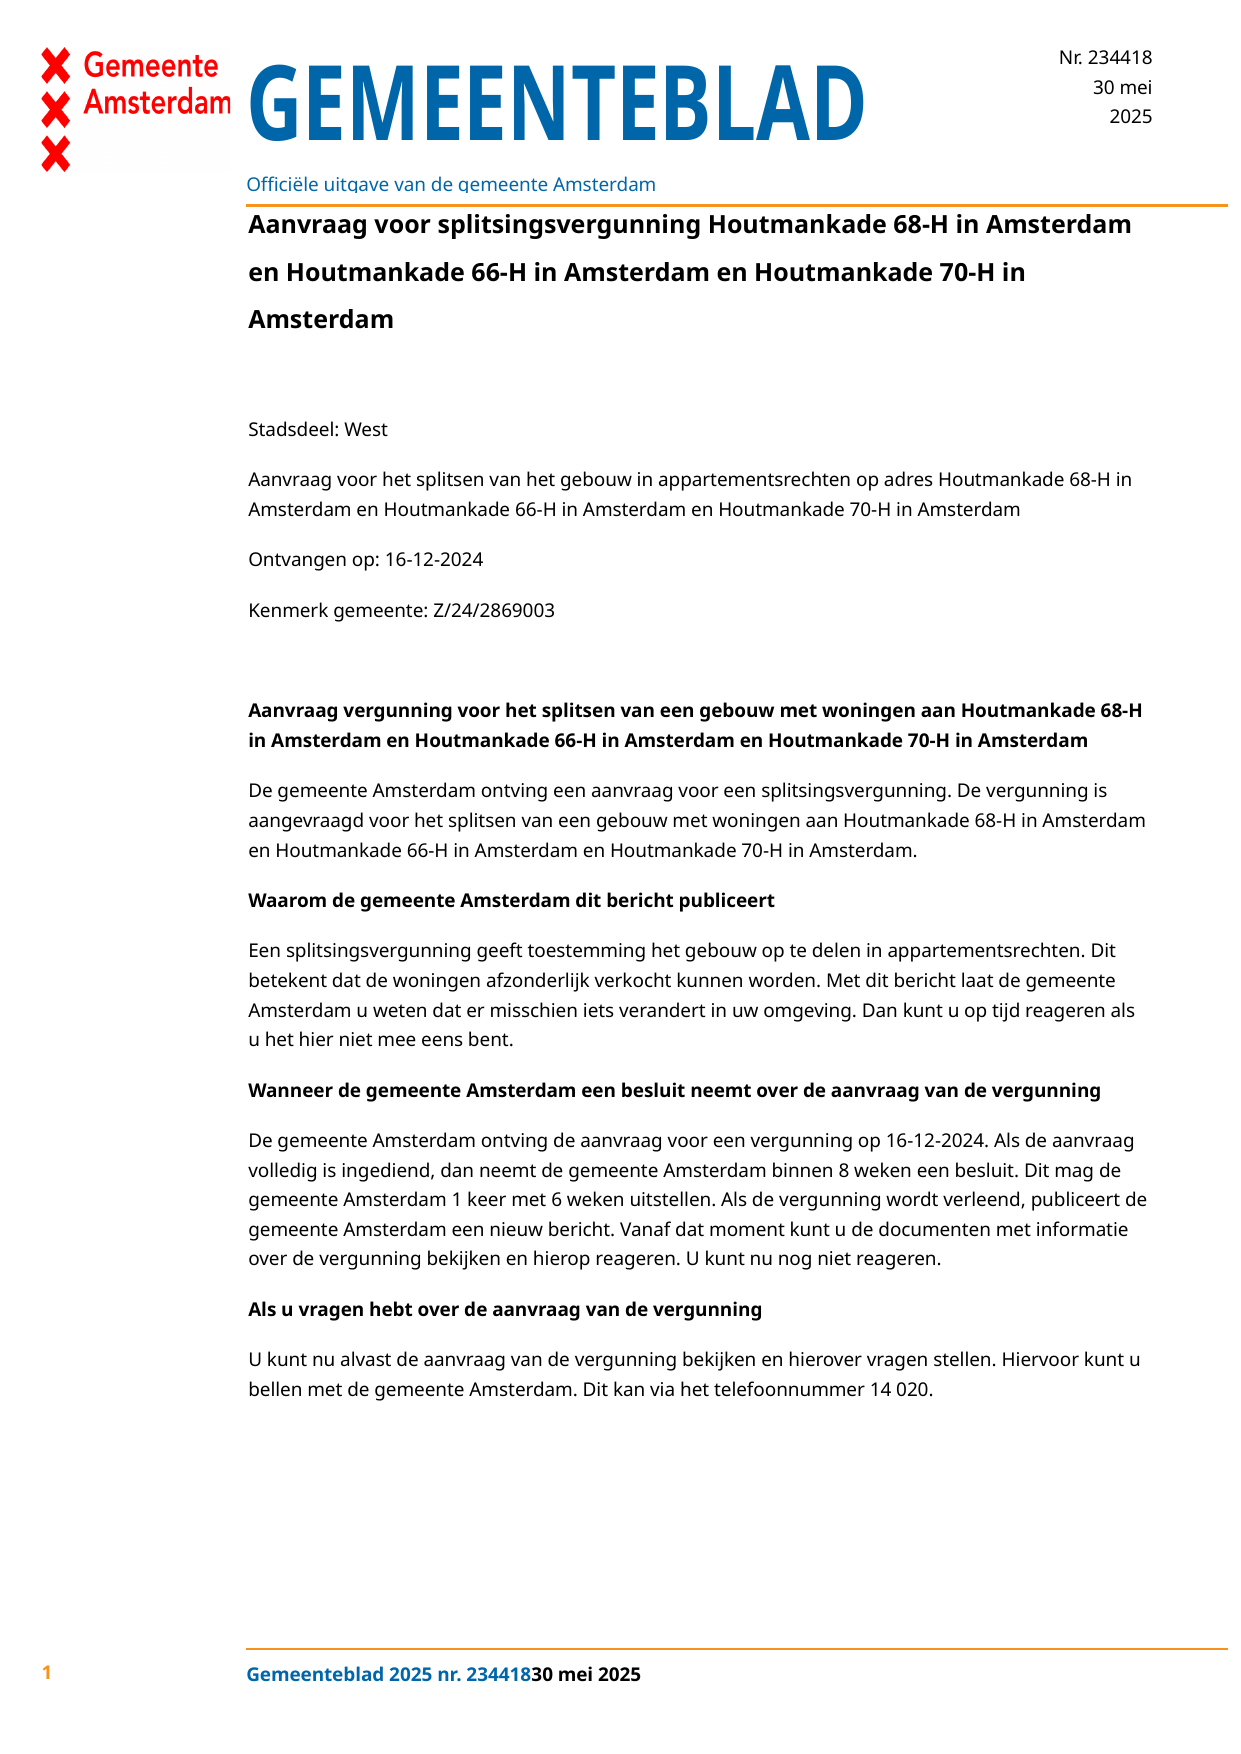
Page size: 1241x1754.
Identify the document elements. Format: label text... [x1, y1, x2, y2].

text Stadsdeel: West [248, 416, 1152, 442]
text Waarom de gemeente Amsterdam dit bericht publiceert [248, 887, 1152, 913]
text De gemeente Amsterdam ontving de aanvraag voor een vergunning op 16-12-2024. Als de aanvraag volledig is ingediend, dan neemt de gemeente Amsterdam binnen 8 weken een besluit. Dit mag de gemeente Amsterdam 1 keer met 6 weken uitstellen. Als de vergunning wordt verleend, publiceert de gemeente Amsterdam een nieuw bericht. Vanaf dat moment kunt u de documenten met informatie over de vergunning bekijken en hierop reageren. U kunt nu nog niet reageren. [248, 1127, 1152, 1271]
text Ontvangen op: 16-12-2024 [248, 546, 1152, 572]
text Kenmerk gemeente: Z/24/2869003 [248, 597, 1152, 622]
text Aanvraag voor splitsingsvergunning Houtmankade 68-H in Amsterdam en Houtmankade 66-H in Amsterdam en Houtmankade 70-H in Amsterdam [248, 207, 1152, 336]
text Een splitsingsvergunning geeft toestemming het gebouw op te delen in appartementsrechten. Dit betekent dat de woningen afzonderlijk verkocht kunnen worden. Met dit bericht laat de gemeente Amsterdam u weten dat er misschien iets verandert in uw omgeving. Dan kunt u op tijd reageren als u het hier niet mee eens bent. [248, 938, 1152, 1052]
text Als u vragen hebt over de aanvraag van de vergunning [248, 1296, 1152, 1322]
text Aanvraag vergunning voor het splitsen van een gebouw met woningen aan Houtmankade 68-H in Amsterdam en Houtmankade 66-H in Amsterdam en Houtmankade 70-H in Amsterdam [248, 698, 1152, 753]
text U kunt nu alvast de aanvraag van de vergunning bekijken en hierover vragen stellen. Hiervoor kunt u bellen met de gemeente Amsterdam. Dit kan via het telefoonnummer 14 020. [248, 1346, 1152, 1402]
picture [41, 47, 231, 172]
text De gemeente Amsterdam ontving een aanvraag voor een splitsingsvergunning. De vergunning is aangevraagd voor het splitsen van een gebouw met woningen aan Houtmankade 68-H in Amsterdam en Houtmankade 66-H in Amsterdam en Houtmankade 70-H in Amsterdam. [248, 778, 1152, 862]
text Wanneer de gemeente Amsterdam een besluit neemt over de aanvraag van de vergunning [248, 1077, 1152, 1102]
text Aanvraag voor het splitsen van het gebouw in appartementsrechten op adres Houtmankade 68-H in Amsterdam en Houtmankade 66-H in Amsterdam en Houtmankade 70-H in Amsterdam [248, 466, 1152, 522]
